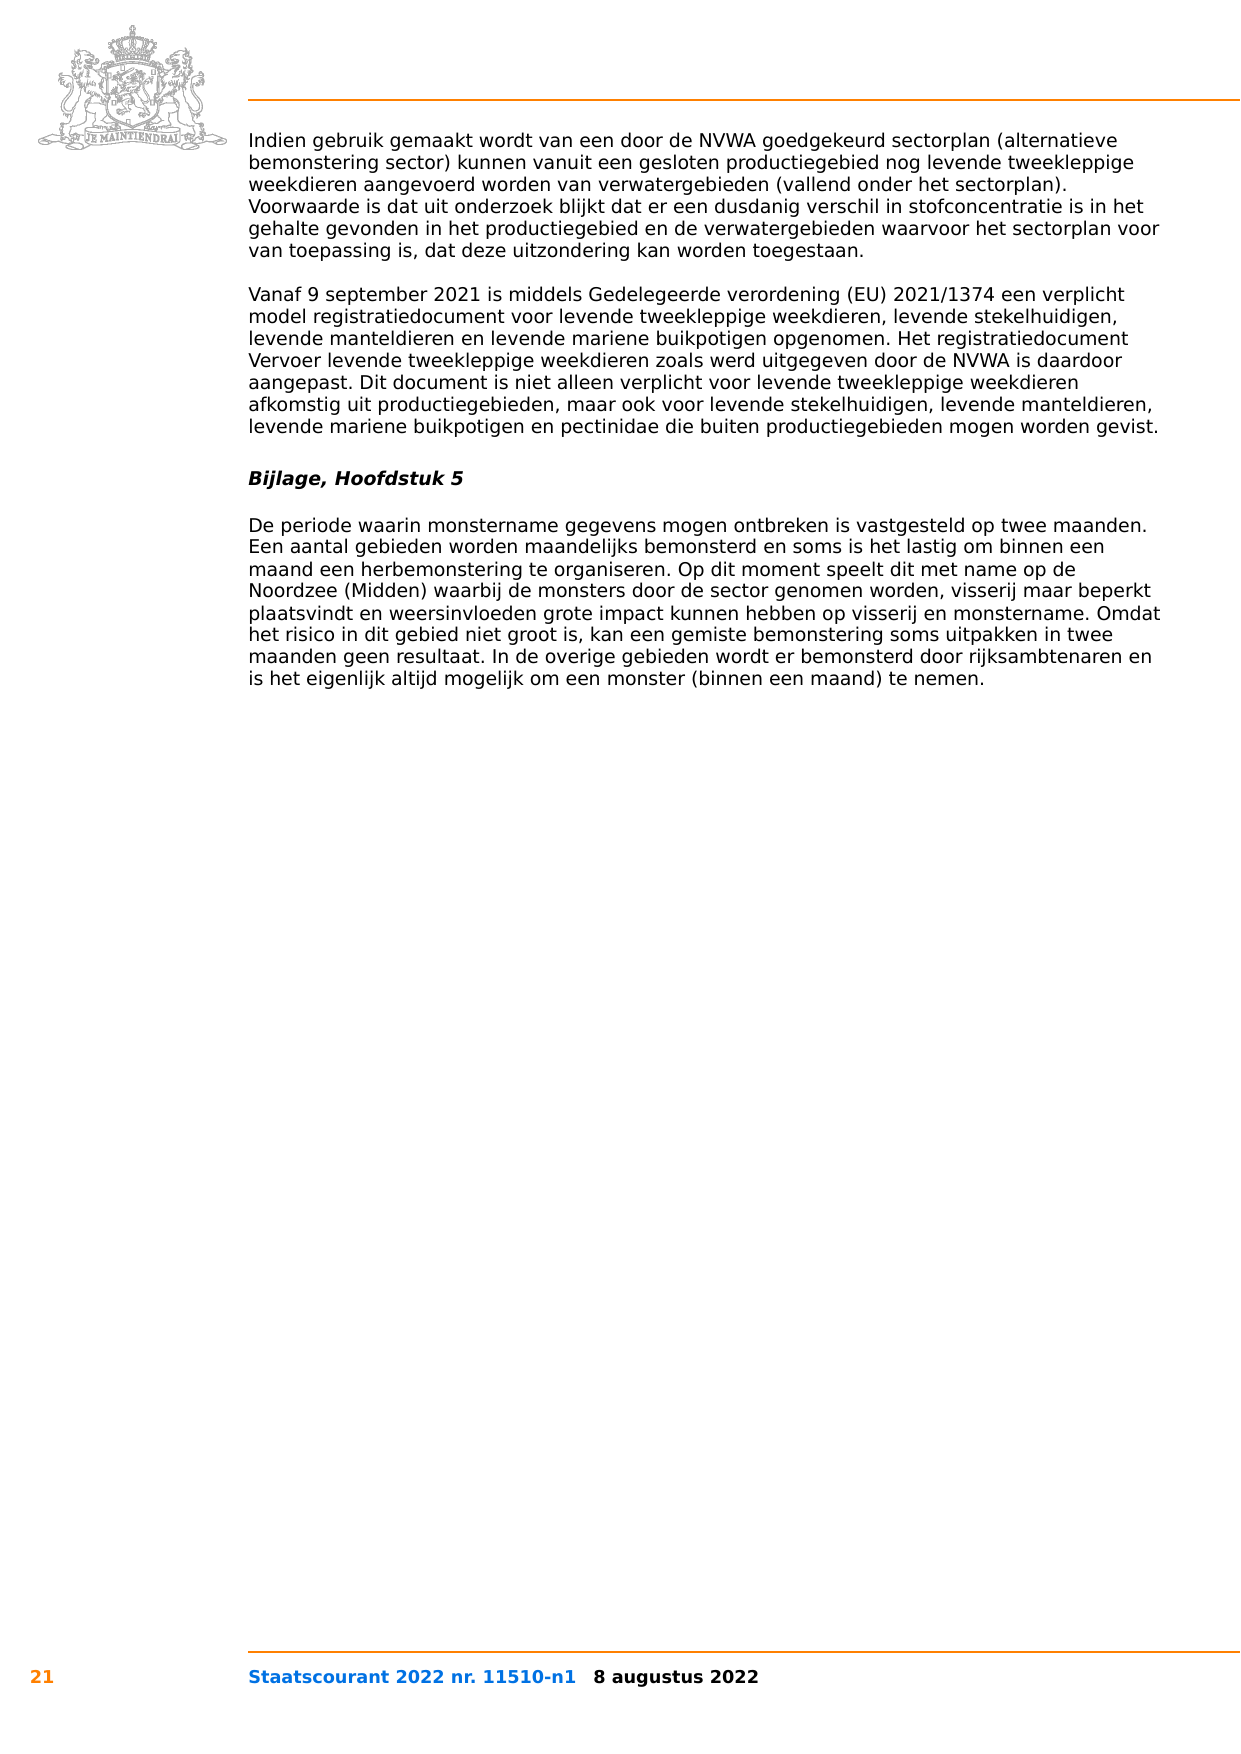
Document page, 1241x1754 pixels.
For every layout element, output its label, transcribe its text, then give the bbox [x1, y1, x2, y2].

text Vanaf 9 september 2021 is middels Gedelegeerde verordening (EU) 2021/1374 een verplicht model registratiedocument voor levende tweekleppige weekdieren, levende stekelhuidigen, levende manteldieren en levende mariene buikpotigen opgenomen. Het registratiedocument Vervoer levende tweekleppige weekdieren zoals werd uitgegeven door de NVWA is daardoor aangepast. Dit document is niet alleen verplicht voor levende tweekleppige weekdieren afkomstig uit productiegebieden, maar ook voor levende stekelhuidigen, levende manteldieren, levende mariene buikpotigen en pectinidae die buiten productiegebieden mogen worden gevist. [248, 284, 1163, 437]
picture [38, 25, 227, 150]
text De periode waarin monstername gegevens mogen ontbreken is vastgesteld op twee maanden. Een aantal gebieden worden maandelijks bemonsterd en soms is het lastig om binnen een maand een herbemonstering te organiseren. Op dit moment speelt dit met name op de Noordzee (Midden) waarbij de monsters door de sector genomen worden, visserij maar beperkt plaatsvindt en weersinvloeden grote impact kunnen hebben op visserij en monstername. Omdat het risico in dit gebied niet groot is, kan een gemiste bemonstering soms uitpakken in twee maanden geen resultaat. In de overige gebieden wordt er bemonsterd door rijksambtenaren en is het eigenlijk altijd mogelijk om een monster (binnen een maand) te nemen. [248, 514, 1163, 690]
text Indien gebruik gemaakt wordt van een door de NVWA goedgekeurd sectorplan (alternatieve bemonstering sector) kunnen vanuit een gesloten productiegebied nog levende tweekleppige weekdieren aangevoerd worden van verwatergebieden (vallend onder het sectorplan). Voorwaarde is dat uit onderzoek blijkt dat er een dusdanig verschil in stofconcentratie is in het gehalte gevonden in het productiegebied en de verwatergebieden waarvoor het sectorplan voor van toepassing is, dat deze uitzondering kan worden toegestaan. [248, 130, 1163, 262]
subtitle Bijlage, Hoofdstuk 5 [248, 467, 1163, 489]
